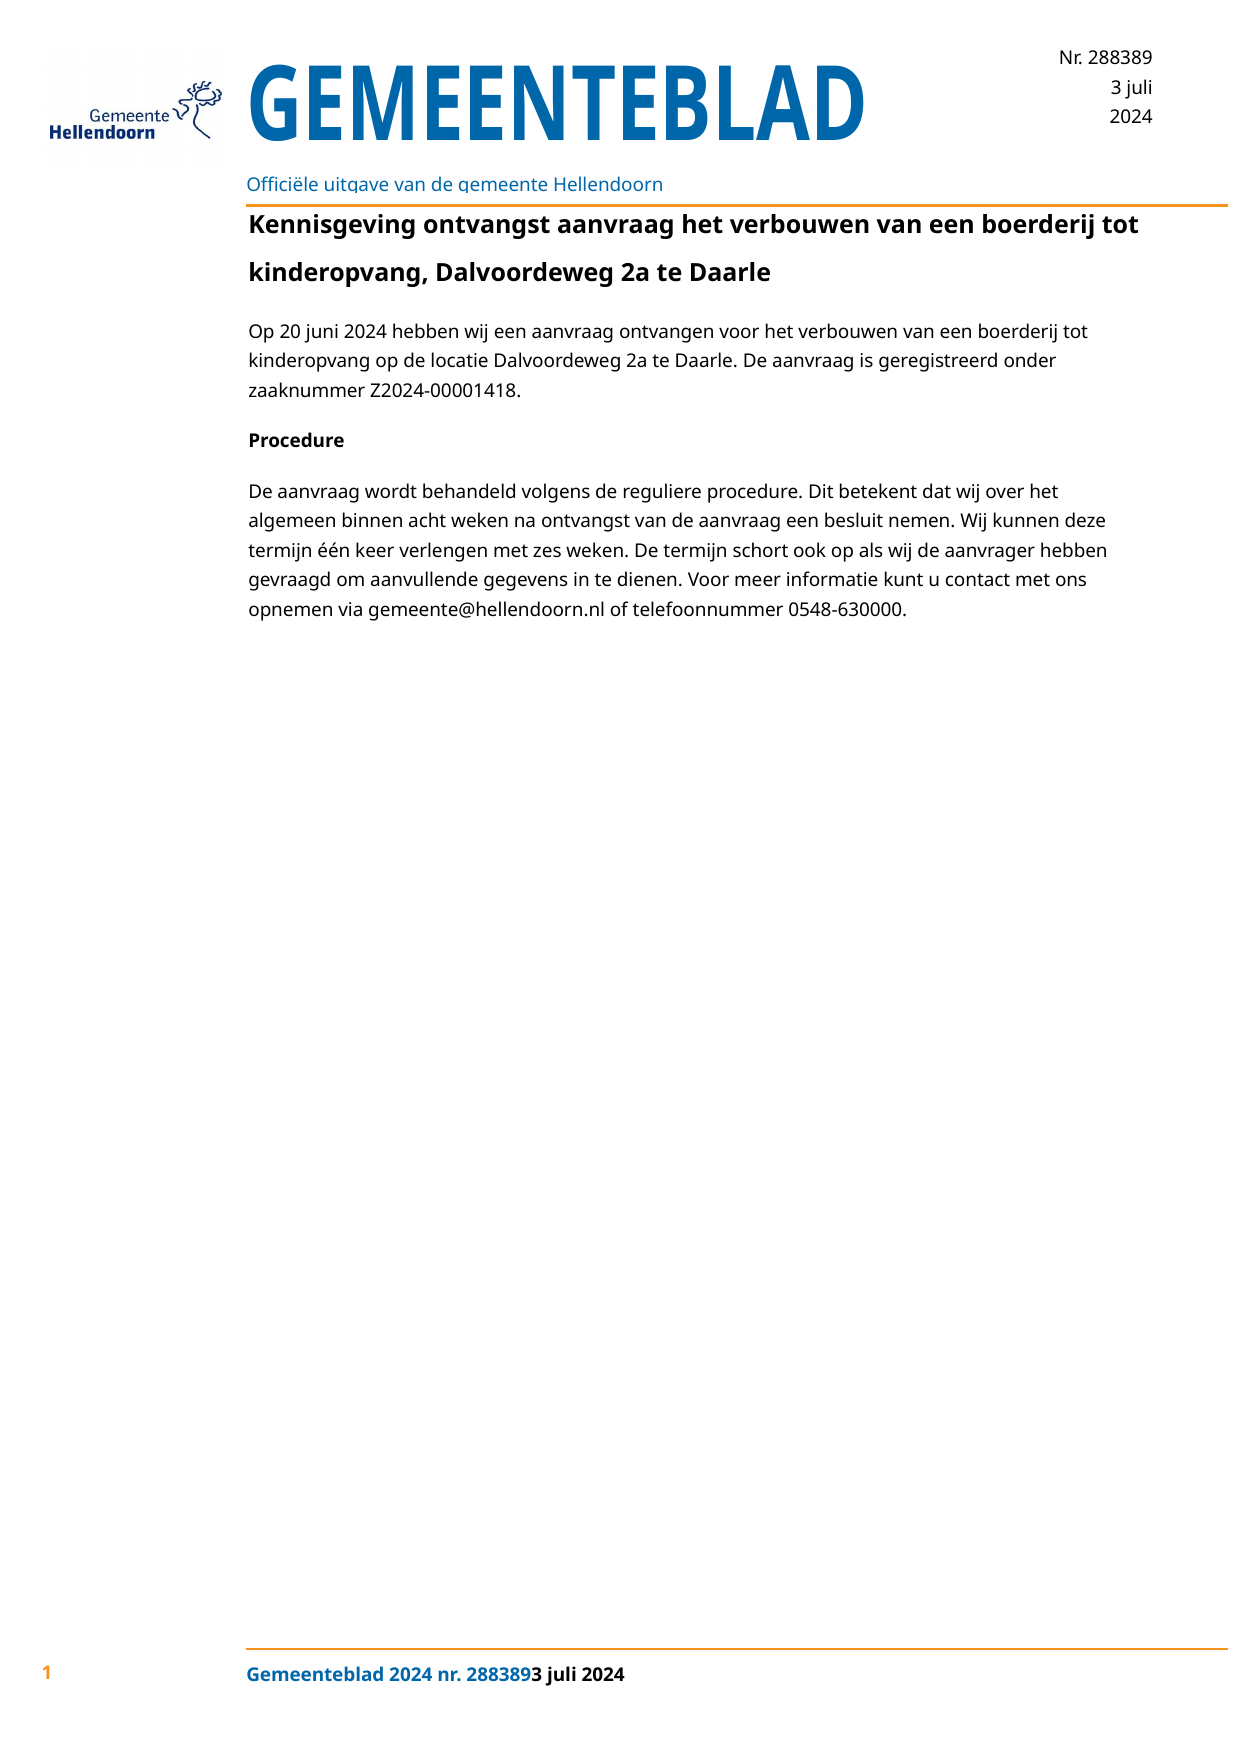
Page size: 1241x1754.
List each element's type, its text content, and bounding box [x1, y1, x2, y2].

text De aanvraag wordt behandeld volgens de reguliere procedure. Dit betekent dat wij over het algemeen binnen acht weken na ontvangst van de aanvraag een besluit nemen. Wij kunnen deze termijn één keer verlengen met zes weken. De termijn schort ook op als wij de aanvrager hebben gevraagd om aanvullende gegevens in te dienen. Voor meer informatie kunt u contact met ons opnemen via gemeente@hellendoorn.nl of telefoonnummer 0548-630000. [248, 478, 1152, 622]
text Op 20 juni 2024 hebben wij een aanvraag ontvangen voor het verbouwen van een boerderij tot kinderopvang op de locatie Dalvoordeweg 2a te Daarle. De aanvraag is geregistreerd onder zaaknummer Z2024-00001418. [248, 318, 1152, 403]
text Procedure [248, 427, 1152, 453]
text Kennisgeving ontvangst aanvraag het verbouwen van een boerderij tot kinderopvang, Dalvoordeweg 2a te Daarle [248, 207, 1152, 288]
picture [41, 47, 231, 172]
